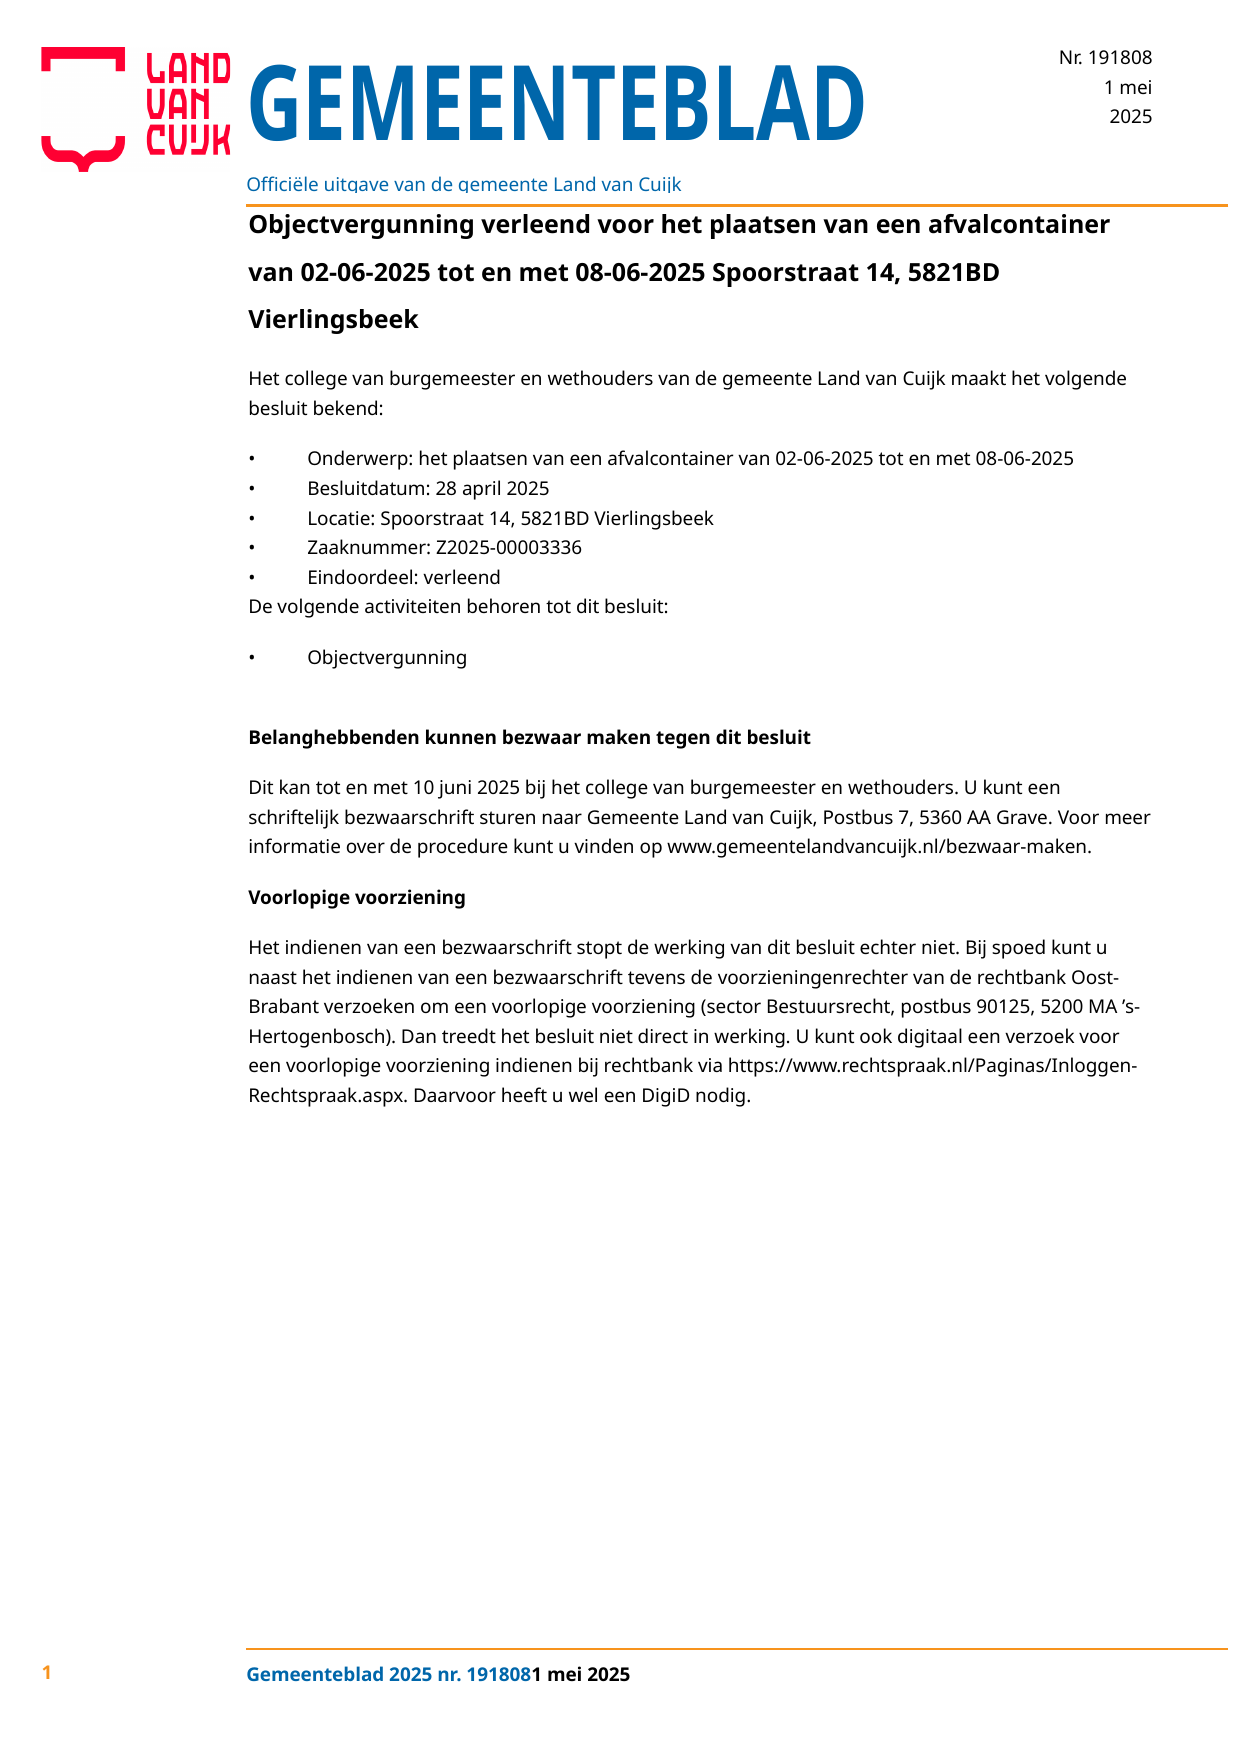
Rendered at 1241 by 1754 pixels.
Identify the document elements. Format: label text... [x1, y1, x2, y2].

list Locatie: Spoorstraat 14, 5821BD Vierlingsbeek [248, 505, 1152, 530]
list Onderwerp: het plaatsen van een afvalcontainer van 02-06-2025 tot en met 08-06-2025 [248, 446, 1152, 471]
text Objectvergunning verleend voor het plaatsen van een afvalcontainer van 02-06-2025 tot en met 08-06-2025 Spoorstraat 14, 5821BD Vierlingsbeek [248, 207, 1152, 336]
text Voorlopige voorziening [248, 884, 1152, 909]
list Objectvergunning [248, 644, 1152, 669]
list Eindoordeel: verleend [248, 564, 1152, 589]
list Besluitdatum: 28 april 2025 [248, 475, 1152, 501]
text Het indienen van een bezwaarschrift stopt de werking van dit besluit echter niet. Bij spoed kunt u naast het indienen van een bezwaarschrift tevens de voorzieningenrechter van de rechtbank Oost-Brabant verzoeken om een voorlopige voorziening (sector Bestuursrecht, postbus 90125, 5200 MA ’s-Hertogenbosch). Dan treedt het besluit niet direct in werking. U kunt ook digitaal een verzoek voor een voorlopige voorziening indienen bij rechtbank via https://www.rechtspraak.nl/Paginas/Inloggen-Rechtspraak.aspx. Daarvoor heeft u wel een DigiD nodig. [248, 934, 1152, 1108]
text Dit kan tot en met 10 juni 2025 bij het college van burgemeester en wethouders. U kunt een schriftelijk bezwaarschrift sturen naar Gemeente Land van Cuijk, Postbus 7, 5360 AA Grave. Voor meer informatie over de procedure kunt u vinden op www.gemeentelandvancuijk.nl/bezwaar-maken. [248, 774, 1152, 859]
text De volgende activiteiten behoren tot dit besluit: [248, 593, 1152, 619]
picture [41, 47, 231, 172]
text Het college van burgemeester en wethouders van de gemeente Land van Cuijk maakt het volgende besluit bekend: [248, 366, 1152, 421]
list Zaaknummer: Z2025-00003336 [248, 534, 1152, 560]
text Belanghebbenden kunnen bezwaar maken tegen dit besluit [248, 724, 1152, 749]
